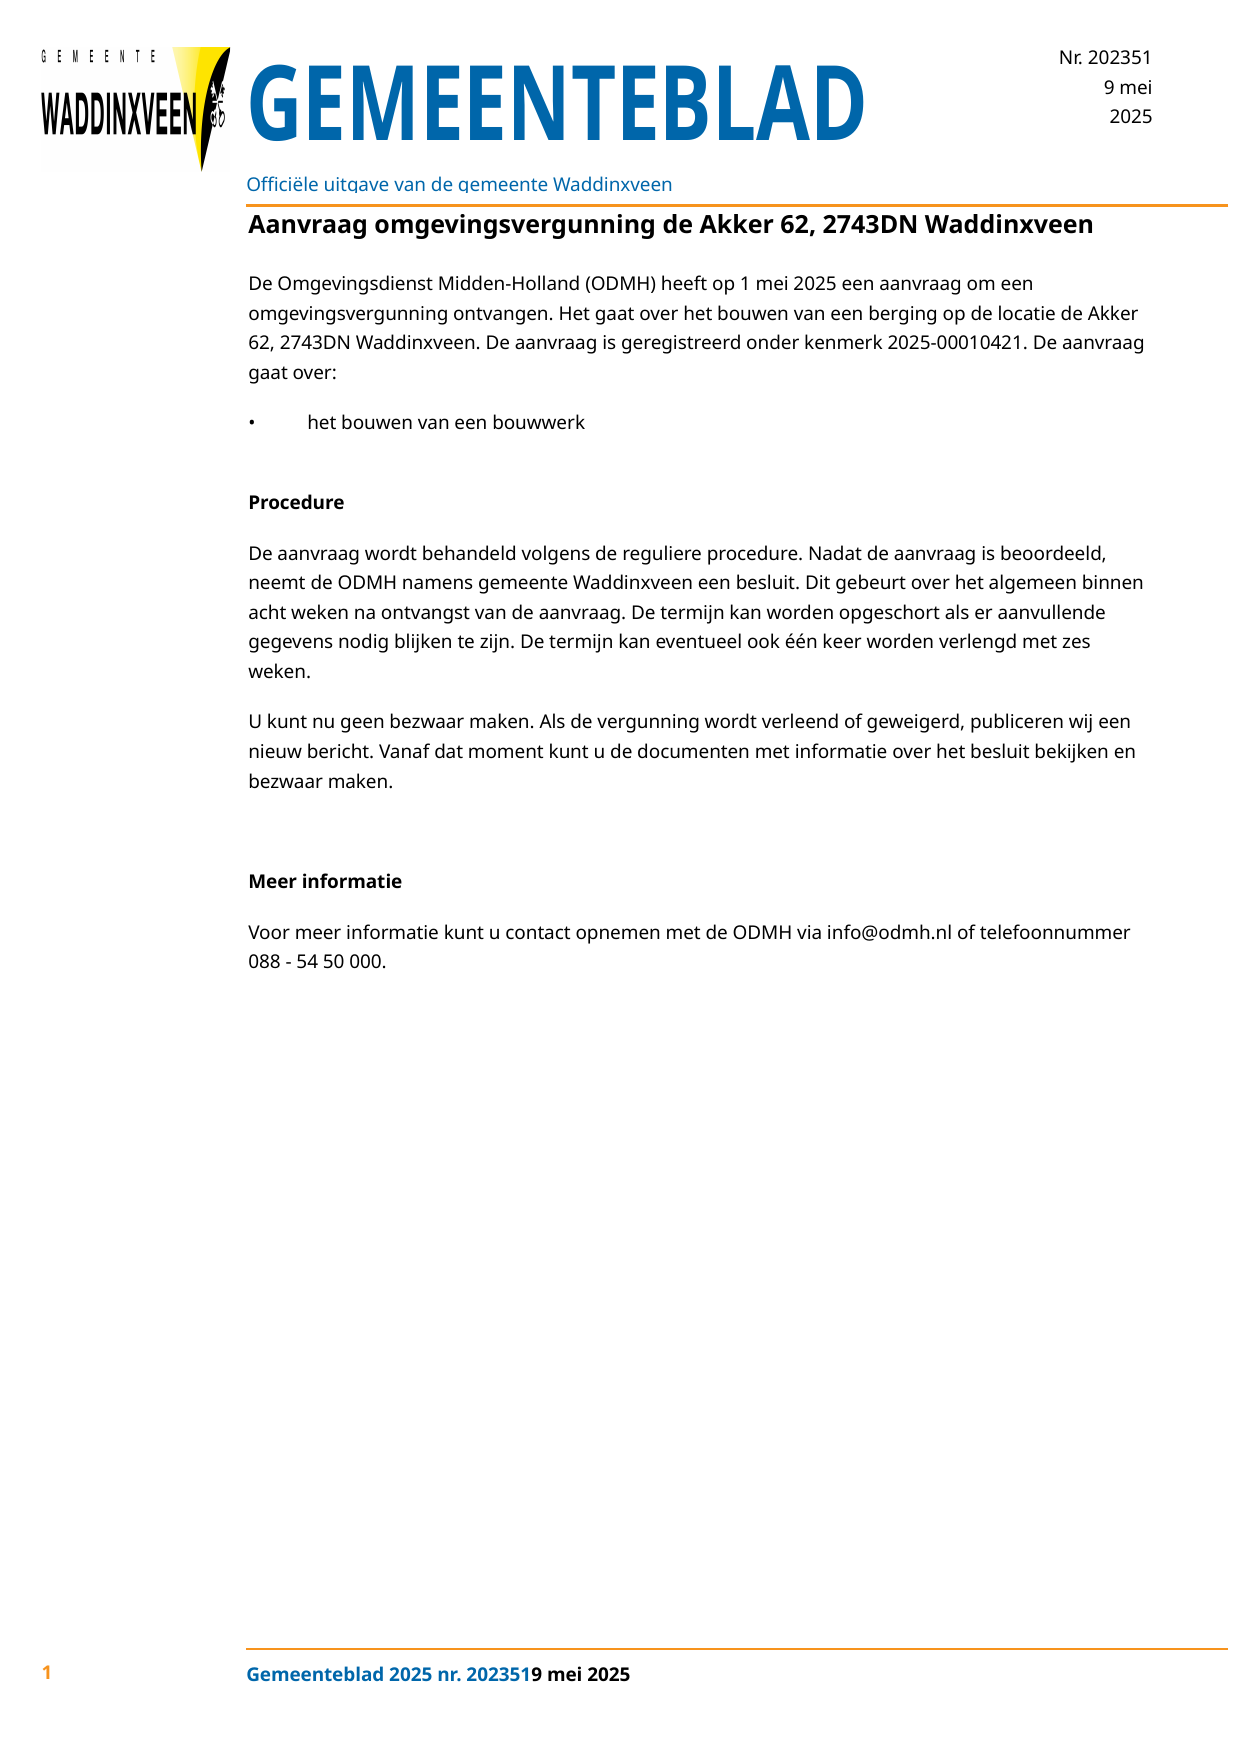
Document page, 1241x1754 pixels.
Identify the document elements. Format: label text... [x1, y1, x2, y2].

text Voor meer informatie kunt u contact opnemen met de ODMH via info@odmh.nl of telefoonnummer 088 - 54 50 000. [248, 919, 1152, 974]
picture [41, 47, 231, 172]
text Aanvraag omgevingsvergunning de Akker 62, 2743DN Waddinxveen [248, 207, 1152, 241]
text U kunt nu geen bezwaar maken. Als de vergunning wordt verleend of geweigerd, publiceren wij een nieuw bericht. Vanaf dat moment kunt u de documenten met informatie over het besluit bekijken en bezwaar maken. [248, 709, 1152, 793]
text Meer informatie [248, 869, 1152, 894]
text De aanvraag wordt behandeld volgens de reguliere procedure. Nadat de aanvraag is beoordeeld, neemt de ODMH namens gemeente Waddinxveen een besluit. Dit gebeurt over het algemeen binnen acht weken na ontvangst van de aanvraag. De termijn kan worden opgeschort als er aanvullende gegevens nodig blijken te zijn. De termijn kan eventueel ook één keer worden verlengd met zes weken. [248, 540, 1152, 684]
text De Omgevingsdienst Midden-Holland (ODMH) heeft op 1 mei 2025 een aanvraag om een omgevingsvergunning ontvangen. Het gaat over het bouwen van een berging op de locatie de Akker 62, 2743DN Waddinxveen. De aanvraag is geregistreerd onder kenmerk 2025-00010421. De aanvraag gaat over: [248, 270, 1152, 385]
text Procedure [248, 489, 1152, 515]
list het bouwen van een bouwwerk [248, 409, 1152, 435]
